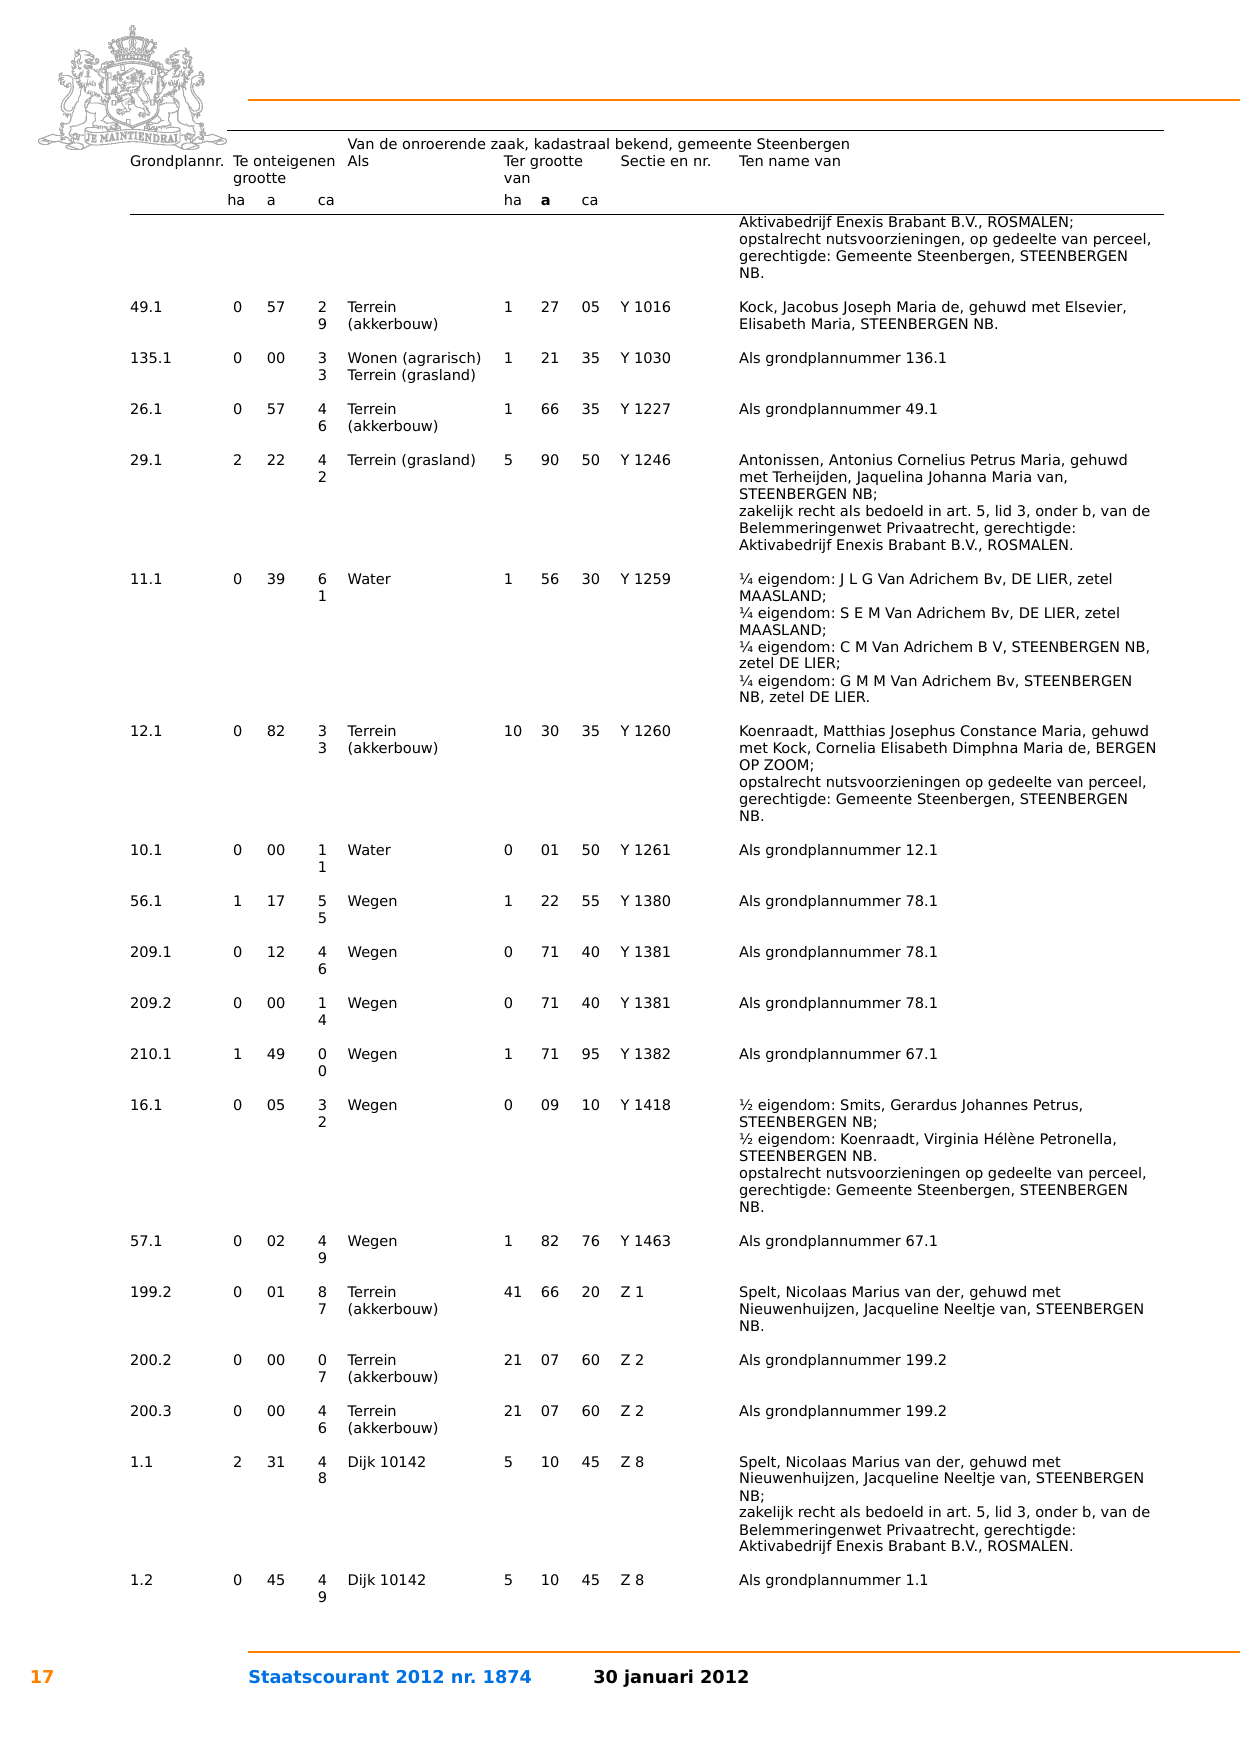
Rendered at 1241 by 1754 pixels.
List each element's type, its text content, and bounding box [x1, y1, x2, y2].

table_cell Als grondplannummer 12.1 [733, 842, 1163, 876]
table_cell [130, 435, 227, 452]
table_cell 56 [535, 571, 576, 706]
table_cell [227, 333, 261, 350]
table_cell 200.3 [130, 1403, 227, 1436]
table_cell 26.1 [130, 401, 227, 435]
table_cell [130, 1555, 227, 1572]
table_cell [341, 825, 498, 842]
table_cell [341, 706, 498, 723]
table_cell [261, 554, 312, 571]
table_cell 61 [312, 571, 341, 706]
table_cell [312, 554, 341, 571]
table_cell [498, 1216, 534, 1233]
table_cell Y 1463 [614, 1233, 733, 1267]
table_cell [614, 384, 733, 401]
table_cell 71 [535, 995, 576, 1029]
table_cell [535, 825, 576, 842]
table_cell Als grondplannummer 78.1 [733, 995, 1163, 1029]
table_cell 57 [261, 299, 312, 333]
table_cell 45 [576, 1454, 614, 1555]
table_cell [261, 706, 312, 723]
table_cell 14 [312, 995, 341, 1029]
table_cell [535, 1335, 576, 1352]
table_cell [261, 978, 312, 995]
table_cell 71 [535, 944, 576, 978]
table_cell [130, 1080, 227, 1097]
table_cell [614, 825, 733, 842]
table_cell 21 [535, 350, 576, 384]
table_cell 17 [261, 893, 312, 927]
table_cell [576, 1216, 614, 1233]
table_cell [733, 1436, 1163, 1453]
table_cell [130, 333, 227, 350]
table_cell Water [341, 842, 498, 876]
table_cell Y 1381 [614, 995, 733, 1029]
table_cell [261, 1436, 312, 1453]
table_cell 66 [535, 401, 576, 435]
table_cell 209.1 [130, 944, 227, 978]
table_cell [227, 706, 261, 723]
table_cell [498, 384, 534, 401]
table_cell 1 [498, 893, 534, 927]
table_cell [498, 282, 534, 299]
table_cell 01 [535, 842, 576, 876]
table_cell 1 [227, 1046, 261, 1080]
table_cell [498, 1267, 534, 1284]
table_cell Terrein (grasland) [341, 452, 498, 553]
table_cell [261, 282, 312, 299]
table_cell 11 [312, 842, 341, 876]
table_cell 12 [261, 944, 312, 978]
table_cell [312, 876, 341, 893]
table_cell [341, 384, 498, 401]
table_cell [576, 1029, 614, 1046]
table_cell Spelt, Nicolaas Marius van der, gehuwd met Nieuwenhuijzen, Jacqueline Neeltje van, STEENBERGEN NB. [733, 1284, 1163, 1334]
table_cell [130, 1029, 227, 1046]
table_cell [130, 927, 227, 944]
table_cell [535, 706, 576, 723]
table_cell [576, 927, 614, 944]
table_cell [576, 825, 614, 842]
table_cell [341, 876, 498, 893]
table_cell [312, 1386, 341, 1402]
table_cell 0 [498, 1097, 534, 1216]
table_cell 00 [312, 1046, 341, 1080]
table_cell [130, 1267, 227, 1284]
table_cell [130, 825, 227, 842]
table_cell 1 [498, 571, 534, 706]
table_cell ha [498, 191, 534, 214]
table_cell [341, 1267, 498, 1284]
table_cell [261, 1080, 312, 1097]
table_cell 200.2 [130, 1352, 227, 1386]
table_cell [733, 706, 1163, 723]
table_cell [312, 282, 341, 299]
table_cell [614, 1436, 733, 1453]
table_cell ½ eigendom: Smits, Gerardus Johannes Petrus, STEENBERGEN NB; ½ eigendom: Koenraadt, Virginia Hélène Petronella, STEENBERGEN NB. opstalrecht nutsvoorzieningen op gedeelte van perceel, gerechtigde: Gemeente Steenbergen, STEENBERGEN NB. [733, 1097, 1163, 1216]
table_cell Y 1030 [614, 350, 733, 384]
table_cell [227, 1029, 261, 1046]
table_cell [576, 876, 614, 893]
table_cell [312, 1029, 341, 1046]
picture [38, 25, 227, 150]
table_cell Wegen [341, 1233, 498, 1267]
table_cell 82 [535, 1233, 576, 1267]
table_cell 49 [312, 1233, 341, 1267]
table_cell [614, 1080, 733, 1097]
table_cell [130, 1216, 227, 1233]
table_cell [341, 1080, 498, 1097]
table_cell [498, 1555, 534, 1572]
table_cell 1.2 [130, 1572, 227, 1606]
table_cell 1.1 [130, 1454, 227, 1555]
table_cell 82 [261, 723, 312, 825]
table_cell 00 [261, 350, 312, 384]
table_cell 0 [227, 1097, 261, 1216]
table_cell [341, 1216, 498, 1233]
table_cell 35 [576, 401, 614, 435]
table_cell 0 [227, 571, 261, 706]
table_cell Dijk 10142 [341, 1572, 498, 1606]
table_cell 0 [227, 723, 261, 825]
table_cell [535, 1555, 576, 1572]
table_cell 49.1 [130, 299, 227, 333]
table_cell [261, 876, 312, 893]
table_cell 33 [312, 350, 341, 384]
table_cell 209.2 [130, 995, 227, 1029]
table_cell [733, 554, 1163, 571]
table_cell Terrein (akkerbouw) [341, 1284, 498, 1334]
table_cell 07 [535, 1403, 576, 1436]
table_cell [733, 876, 1163, 893]
table_cell Wegen [341, 944, 498, 978]
table_cell Als grondplannummer 199.2 [733, 1403, 1163, 1436]
table_cell [733, 1029, 1163, 1046]
table_cell 11.1 [130, 571, 227, 706]
table_cell [733, 435, 1163, 452]
table_cell 07 [535, 1352, 576, 1386]
table_cell 87 [312, 1284, 341, 1334]
table_cell [130, 384, 227, 401]
table_cell 56.1 [130, 893, 227, 927]
table_cell [312, 978, 341, 995]
table_cell [576, 554, 614, 571]
table_cell [733, 1216, 1163, 1233]
table_cell 12.1 [130, 723, 227, 825]
table_cell Als grondplannummer 199.2 [733, 1352, 1163, 1386]
table_cell 21 [498, 1403, 534, 1436]
table_cell 1 [498, 1046, 534, 1080]
table_cell 0 [227, 944, 261, 978]
table_cell 39 [261, 571, 312, 706]
table_cell 21 [498, 1352, 534, 1386]
table_cell 0 [227, 401, 261, 435]
table_cell 0 [227, 995, 261, 1029]
table_cell [733, 927, 1163, 944]
table_cell Z 8 [614, 1572, 733, 1606]
table_cell Aktivabedrijf Enexis Brabant B.V., ROSMALEN; opstalrecht nutsvoorzieningen, op gedeelte van perceel, gerechtigde: Gemeente Steenbergen, STEENBERGEN NB. [733, 215, 1163, 282]
table_cell [261, 1555, 312, 1572]
table_cell 29.1 [130, 452, 227, 553]
table_header Van de onroerende zaak, kadastraal bekend, gemeente Steenbergen [341, 131, 1163, 153]
table_cell [227, 927, 261, 944]
table_cell 210.1 [130, 1046, 227, 1080]
table_cell [535, 384, 576, 401]
table_cell [130, 1386, 227, 1402]
table_cell 0 [227, 1403, 261, 1436]
table_cell [341, 1436, 498, 1453]
table_cell [535, 1436, 576, 1453]
table_cell [341, 1555, 498, 1572]
table_cell 35 [576, 723, 614, 825]
table_cell [498, 1080, 534, 1097]
table_cell [535, 333, 576, 350]
table_cell 10.1 [130, 842, 227, 876]
table_cell [576, 978, 614, 995]
table_cell 05 [261, 1097, 312, 1216]
table_cell [227, 1080, 261, 1097]
table_cell 0 [227, 842, 261, 876]
table_cell [576, 215, 614, 282]
table_cell Y 1418 [614, 1097, 733, 1216]
table_cell [227, 1386, 261, 1402]
table_cell [498, 1436, 534, 1453]
table_cell [576, 1555, 614, 1572]
table_cell 0 [227, 299, 261, 333]
table_cell Terrein (akkerbouw) [341, 1403, 498, 1436]
table_cell 0 [498, 842, 534, 876]
table_cell 22 [261, 452, 312, 553]
table_cell 1 [498, 401, 534, 435]
table_cell Terrein (akkerbouw) [341, 299, 498, 333]
table_cell [614, 1267, 733, 1284]
table_cell [498, 978, 534, 995]
table_cell Als grondplannummer 78.1 [733, 944, 1163, 978]
table_cell [261, 1216, 312, 1233]
table_cell [227, 554, 261, 571]
table_cell [498, 333, 534, 350]
table_cell [227, 825, 261, 842]
table_cell 5 [498, 1572, 534, 1606]
table_cell [261, 1386, 312, 1402]
table_cell 45 [261, 1572, 312, 1606]
table_cell 45 [576, 1572, 614, 1606]
table_cell [341, 435, 498, 452]
table_cell Y 1380 [614, 893, 733, 927]
table_cell 0 [227, 350, 261, 384]
table_cell [312, 1267, 341, 1284]
table_cell 0 [498, 995, 534, 1029]
table_cell [341, 1335, 498, 1352]
table_cell [227, 1555, 261, 1572]
table_cell [733, 333, 1163, 350]
table_cell [498, 1386, 534, 1402]
table_cell Kock, Jacobus Joseph Maria de, gehuwd met Elsevier, Elisabeth Maria, STEENBERGEN NB. [733, 299, 1163, 333]
table_cell [498, 825, 534, 842]
table_cell [312, 1080, 341, 1097]
table_cell [312, 927, 341, 944]
table_cell [535, 927, 576, 944]
table_cell [227, 1267, 261, 1284]
table_cell [312, 435, 341, 452]
table_cell [498, 554, 534, 571]
table_cell 10 [535, 1454, 576, 1555]
table_cell 46 [312, 1403, 341, 1436]
table_cell ca [312, 191, 341, 214]
table_cell [576, 1080, 614, 1097]
table_cell Y 1260 [614, 723, 733, 825]
table_cell [614, 1216, 733, 1233]
table_cell [130, 876, 227, 893]
table_cell 46 [312, 401, 341, 435]
table_cell 1 [498, 1233, 534, 1267]
table_cell Te onteigenen grootte [227, 153, 341, 191]
table_cell [261, 384, 312, 401]
table_cell 32 [312, 1097, 341, 1216]
table_cell [312, 706, 341, 723]
table_cell [535, 978, 576, 995]
table_cell [576, 1267, 614, 1284]
table_cell [130, 215, 227, 282]
table_cell Y 1381 [614, 944, 733, 978]
table_cell 27 [535, 299, 576, 333]
table_cell [130, 554, 227, 571]
table_cell [227, 384, 261, 401]
table_cell [498, 435, 534, 452]
table_cell 0 [227, 1284, 261, 1334]
table_cell [535, 282, 576, 299]
table_cell 20 [576, 1284, 614, 1334]
table_cell 199.2 [130, 1284, 227, 1334]
table_cell 05 [576, 299, 614, 333]
table_cell Terrein (akkerbouw) [341, 401, 498, 435]
table_cell [614, 978, 733, 995]
table_cell Wonen (agrarisch) Terrein (grasland) [341, 350, 498, 384]
table_cell 49 [312, 1572, 341, 1606]
table_cell [261, 1029, 312, 1046]
table_cell [614, 1029, 733, 1046]
table_cell [576, 1436, 614, 1453]
table_cell Wegen [341, 1046, 498, 1080]
table_cell Als grondplannummer 1.1 [733, 1572, 1163, 1606]
table_cell [341, 333, 498, 350]
table_cell [535, 215, 576, 282]
table_cell Z 2 [614, 1403, 733, 1436]
table_cell Als grondplannummer 67.1 [733, 1233, 1163, 1267]
table_cell 0 [227, 1572, 261, 1606]
table_cell ha [227, 191, 261, 214]
table_cell ca [576, 191, 614, 214]
table_cell [227, 435, 261, 452]
table_cell 10 [498, 723, 534, 825]
table_cell 33 [312, 723, 341, 825]
table_cell [341, 282, 498, 299]
table_cell 50 [576, 842, 614, 876]
table_cell [312, 1216, 341, 1233]
table_cell [614, 435, 733, 452]
table_cell [733, 282, 1163, 299]
table_cell [733, 384, 1163, 401]
table_cell [130, 978, 227, 995]
table_cell 2 [227, 452, 261, 553]
table_cell 71 [535, 1046, 576, 1080]
table_cell [614, 876, 733, 893]
table_cell Z 2 [614, 1352, 733, 1386]
table_cell 0 [498, 944, 534, 978]
table_cell Als grondplannummer 49.1 [733, 401, 1163, 435]
table_cell Antonissen, Antonius Cornelius Petrus Maria, gehuwd met Terheijden, Jaquelina Johanna Maria van, STEENBERGEN NB; zakelijk recht als bedoeld in art. 5, lid 3, onder b, van de Belemmeringenwet Privaatrecht, gerechtigde: Aktivabedrijf Enexis Brabant B.V., ROSMALEN. [733, 452, 1163, 553]
table_cell [498, 927, 534, 944]
table_cell 135.1 [130, 350, 227, 384]
table_cell Terrein (akkerbouw) [341, 723, 498, 825]
table_cell [498, 1335, 534, 1352]
table_cell [261, 435, 312, 452]
table_cell 00 [261, 1352, 312, 1386]
table_cell [733, 1335, 1163, 1352]
table_cell 1 [227, 893, 261, 927]
table_cell [614, 1335, 733, 1352]
table_cell [535, 1029, 576, 1046]
table_cell [130, 1335, 227, 1352]
table_cell 55 [576, 893, 614, 927]
table_cell [261, 1335, 312, 1352]
table_cell Als grondplannummer 78.1 [733, 893, 1163, 927]
table_cell 5 [498, 1454, 534, 1555]
table_cell 22 [535, 893, 576, 927]
table_cell [733, 978, 1163, 995]
table_cell Sectie en nr. [614, 153, 733, 214]
table_cell [227, 1436, 261, 1453]
table_cell [341, 927, 498, 944]
table_cell [341, 1029, 498, 1046]
table_cell [733, 825, 1163, 842]
table_cell Ten name van [733, 153, 1163, 214]
table_cell [576, 1386, 614, 1402]
table_cell [312, 1436, 341, 1453]
table_cell 30 [576, 571, 614, 706]
table_cell Y 1382 [614, 1046, 733, 1080]
table_cell 02 [261, 1233, 312, 1267]
table_cell 35 [576, 350, 614, 384]
table_cell Z 1 [614, 1284, 733, 1334]
table_cell [576, 282, 614, 299]
table_cell [498, 876, 534, 893]
table_cell a [261, 191, 312, 214]
table_cell 49 [261, 1046, 312, 1080]
table_cell Y 1016 [614, 299, 733, 333]
table_cell 07 [312, 1352, 341, 1386]
table_cell 09 [535, 1097, 576, 1216]
table_cell [535, 435, 576, 452]
table_cell Wegen [341, 1097, 498, 1216]
table_cell [227, 215, 341, 282]
table_cell 00 [261, 995, 312, 1029]
table_cell [312, 384, 341, 401]
table_cell [261, 1267, 312, 1284]
table_cell [733, 1386, 1163, 1402]
table_cell [535, 1216, 576, 1233]
table_cell [614, 333, 733, 350]
table_cell [261, 333, 312, 350]
table_cell [733, 1267, 1163, 1284]
table_cell 30 [535, 723, 576, 825]
table_cell 48 [312, 1454, 341, 1555]
table_cell 60 [576, 1352, 614, 1386]
table_cell [535, 1267, 576, 1284]
table_cell [535, 554, 576, 571]
table_cell Y 1246 [614, 452, 733, 553]
table_cell [341, 1386, 498, 1402]
table_cell 0 [227, 1233, 261, 1267]
table_cell [576, 1335, 614, 1352]
table_cell [535, 876, 576, 893]
table_cell Als grondplannummer 136.1 [733, 350, 1163, 384]
table_cell Wegen [341, 995, 498, 1029]
table_cell Ter grootte van [498, 153, 614, 191]
table_cell [227, 876, 261, 893]
table_cell [733, 1555, 1163, 1572]
table_cell [227, 1335, 261, 1352]
table_cell Terrein (akkerbouw) [341, 1352, 498, 1386]
table_cell Grondplannr. [130, 153, 227, 214]
table_cell [130, 1436, 227, 1453]
table_cell [341, 215, 498, 282]
table_cell [614, 927, 733, 944]
table_cell Als [341, 153, 498, 214]
table_cell [130, 282, 227, 299]
table_cell 40 [576, 995, 614, 1029]
table_cell Z 8 [614, 1454, 733, 1555]
table_cell 00 [261, 1403, 312, 1436]
table_cell 5 [498, 452, 534, 553]
table_cell 40 [576, 944, 614, 978]
table_header [130, 131, 341, 153]
table_cell [614, 554, 733, 571]
table_cell 10 [535, 1572, 576, 1606]
table_cell [614, 1386, 733, 1402]
table_cell 1 [498, 299, 534, 333]
table_cell 10 [576, 1097, 614, 1216]
table_cell 1 [498, 350, 534, 384]
table_cell 46 [312, 944, 341, 978]
table_cell [614, 1555, 733, 1572]
table_cell [614, 215, 733, 282]
table_cell Wegen [341, 893, 498, 927]
table_cell 57.1 [130, 1233, 227, 1267]
table_cell [227, 282, 261, 299]
table_cell [576, 384, 614, 401]
table_cell ¼ eigendom: J L G Van Adrichem Bv, DE LIER, zetel MAASLAND; ¼ eigendom: S E M Van Adrichem Bv, DE LIER, zetel MAASLAND; ¼ eigendom: C M Van Adrichem B V, STEENBERGEN NB, zetel DE LIER; ¼ eigendom: G M M Van Adrichem Bv, STEENBERGEN NB, zetel DE LIER. [733, 571, 1163, 706]
table_cell [312, 825, 341, 842]
table_cell [576, 706, 614, 723]
table_cell 2 [227, 1454, 261, 1555]
table_cell Als grondplannummer 67.1 [733, 1046, 1163, 1080]
table_cell 31 [261, 1454, 312, 1555]
table_cell Y 1261 [614, 842, 733, 876]
table_cell [227, 978, 261, 995]
table_cell Y 1259 [614, 571, 733, 706]
table_cell 50 [576, 452, 614, 553]
table_cell Spelt, Nicolaas Marius van der, gehuwd met Nieuwenhuijzen, Jacqueline Neeltje van, STEENBERGEN NB; zakelijk recht als bedoeld in art. 5, lid 3, onder b, van de Belemmeringenwet Privaatrecht, gerechtigde: Aktivabedrijf Enexis Brabant B.V., ROSMALEN. [733, 1454, 1163, 1555]
table_cell 41 [498, 1284, 534, 1334]
table_cell a [535, 191, 576, 214]
table_cell [227, 1216, 261, 1233]
table_cell [498, 215, 534, 282]
table_cell [614, 706, 733, 723]
table_cell [535, 1080, 576, 1097]
table_cell Y 1227 [614, 401, 733, 435]
table_cell [261, 825, 312, 842]
table_cell 01 [261, 1284, 312, 1334]
table_cell 90 [535, 452, 576, 553]
table_cell 95 [576, 1046, 614, 1080]
table_cell [130, 706, 227, 723]
table_cell [312, 333, 341, 350]
table_cell [312, 1335, 341, 1352]
table_cell Koenraadt, Matthias Josephus Constance Maria, gehuwd met Kock, Cornelia Elisabeth Dimphna Maria de, BERGEN OP ZOOM; opstalrecht nutsvoorzieningen op gedeelte van perceel, gerechtigde: Gemeente Steenbergen, STEENBERGEN NB. [733, 723, 1163, 825]
table_cell [733, 1080, 1163, 1097]
table_cell 55 [312, 893, 341, 927]
table_cell 0 [227, 1352, 261, 1386]
table_cell [614, 282, 733, 299]
table_cell 57 [261, 401, 312, 435]
table_cell 29 [312, 299, 341, 333]
table_cell [261, 927, 312, 944]
table_cell [576, 333, 614, 350]
table_cell [312, 1555, 341, 1572]
table_cell [498, 706, 534, 723]
table_cell [341, 554, 498, 571]
table_cell 00 [261, 842, 312, 876]
table_cell [576, 435, 614, 452]
table_cell Dijk 10142 [341, 1454, 498, 1555]
table_cell 42 [312, 452, 341, 553]
table_cell [341, 978, 498, 995]
table_cell [498, 1029, 534, 1046]
table_cell 60 [576, 1403, 614, 1436]
table_cell Water [341, 571, 498, 706]
table_cell 16.1 [130, 1097, 227, 1216]
table_cell [535, 1386, 576, 1402]
table_cell 66 [535, 1284, 576, 1334]
table_cell 76 [576, 1233, 614, 1267]
